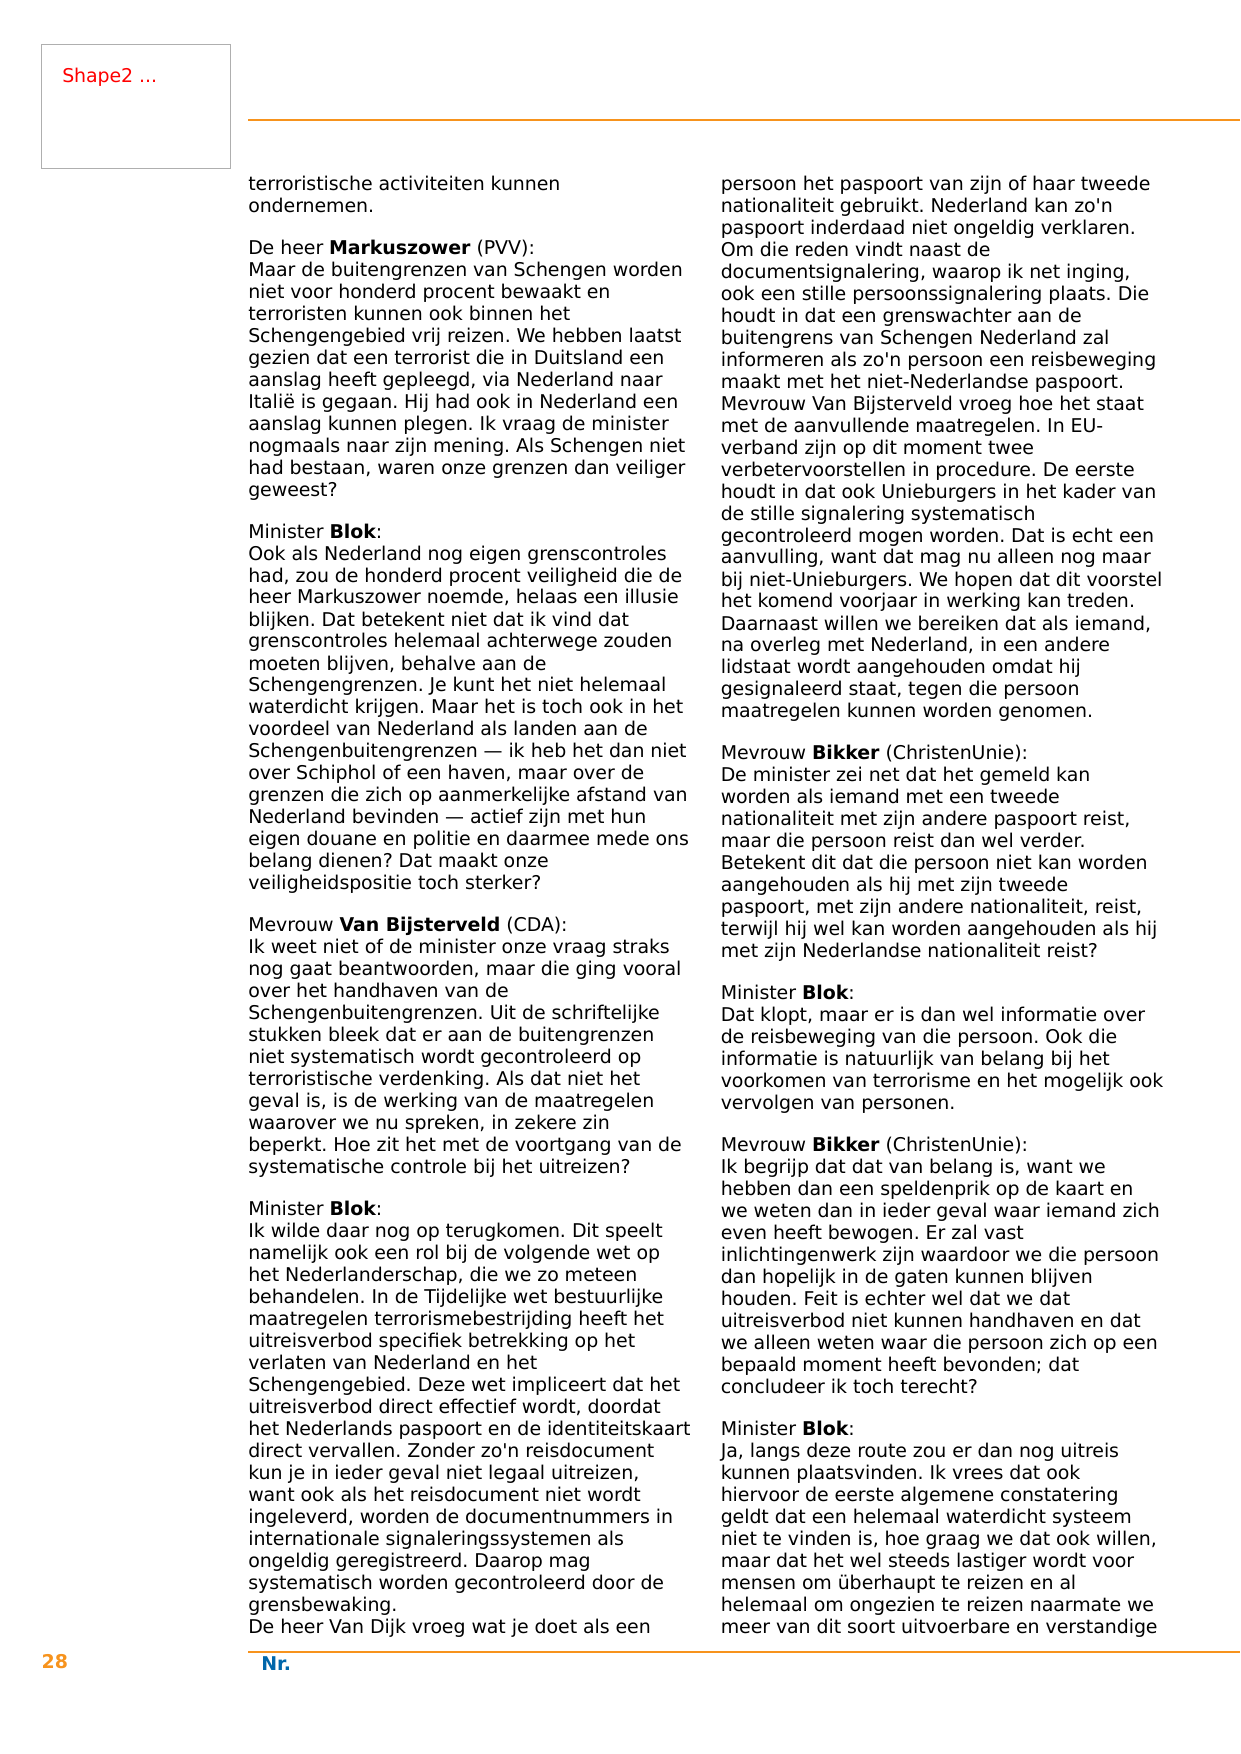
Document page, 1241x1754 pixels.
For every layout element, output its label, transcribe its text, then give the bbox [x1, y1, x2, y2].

text Minister Blok: [248, 1198, 691, 1220]
text Ik begrijp dat dat van belang is, want we hebben dan een speldenprik op de kaart en we weten dan in ieder geval waar iemand zich even heeft bewogen. Er zal vast inlichtingenwerk zijn waardoor we die persoon dan hopelijk in de gaten kunnen blijven houden. Feit is echter wel dat we dat uitreisverbod niet kunnen handhaven en dat we alleen weten waar die persoon zich op een bepaald moment heeft bevonden; dat concludeer ik toch terecht? [721, 1156, 1163, 1398]
text Minister Blok: [248, 521, 691, 542]
text Ook als Nederland nog eigen grenscontroles had, zou de honderd procent veiligheid die de heer Markuszower noemde, helaas een illusie blijken. Dat betekent niet dat ik vind dat grenscontroles helemaal achterwege zouden moeten blijven, behalve aan de Schengengrenzen. Je kunt het niet helemaal waterdicht krijgen. Maar het is toch ook in het voordeel van Nederland als landen aan de Schengenbuitengrenzen — ik heb het dan niet over Schiphol of een haven, maar over de grenzen die zich op aanmerkelijke afstand van Nederland bevinden — actief zijn met hun eigen douane en politie en daarmee mede ons belang dienen? Dat maakt onze veiligheidspositie toch sterker? [248, 542, 691, 894]
text De heer Markuszower (PVV): [248, 237, 691, 259]
text Maar de buitengrenzen van Schengen worden niet voor honderd procent bewaakt en terroristen kunnen ook binnen het Schengengebied vrij reizen. We hebben laatst gezien dat een terrorist die in Duitsland een aanslag heeft gepleegd, via Nederland naar Italië is gegaan. Hij had ook in Nederland een aanslag kunnen plegen. Ik vraag de minister nogmaals naar zijn mening. Als Schengen niet had bestaan, waren onze grenzen dan veiliger geweest? [248, 259, 691, 501]
text Mevrouw Van Bijsterveld vroeg hoe het staat met de aanvullende maatregelen. In EU-verband zijn op dit moment twee verbetervoorstellen in procedure. De eerste houdt in dat ook Unieburgers in het kader van de stille signalering systematisch gecontroleerd mogen worden. Dat is echt een aanvulling, want dat mag nu alleen nog maar bij niet-Unieburgers. We hopen dat dit voorstel het komend voorjaar in werking kan treden. Daarnaast willen we bereiken dat als iemand, na overleg met Nederland, in een andere lidstaat wordt aangehouden omdat hij gesignaleerd staat, tegen die persoon maatregelen kunnen worden genomen. [721, 393, 1163, 722]
text Ik wilde daar nog op terugkomen. Dit speelt namelijk ook een rol bij de volgende wet op het Nederlanderschap, die we zo meteen behandelen. In de Tijdelijke wet bestuurlijke maatregelen terrorismebestrijding heeft het uitreisverbod specifiek betrekking op het verlaten van Nederland en het Schengengebied. Deze wet impliceert dat het uitreisverbod direct effectief wordt, doordat het Nederlands paspoort en de identiteitskaart direct vervallen. Zonder zo'n reisdocument kun je in ieder geval niet legaal uitreizen, want ook als het reisdocument niet wordt ingeleverd, worden de documentnummers in internationale signaleringssystemen als ongeldig geregistreerd. Daarop mag systematisch worden gecontroleerd door de grensbewaking. [248, 1220, 691, 1616]
text Ja, langs deze route zou er dan nog uitreis kunnen plaatsvinden. Ik vrees dat ook hiervoor de eerste algemene constatering geldt dat een helemaal waterdicht systeem niet te vinden is, hoe graag we dat ook willen, maar dat het wel steeds lastiger wordt voor mensen om überhaupt te reizen en al helemaal om ongezien te reizen naarmate we meer van dit soort uitvoerbare en verstandige [721, 1440, 1163, 1637]
text Minister Blok: [721, 982, 1163, 1004]
text De minister zei net dat het gemeld kan worden als iemand met een tweede nationaliteit met zijn andere paspoort reist, maar die persoon reist dan wel verder. Betekent dit dat die persoon niet kan worden aangehouden als hij met zijn tweede paspoort, met zijn andere nationaliteit, reist, terwijl hij wel kan worden aangehouden als hij met zijn Nederlandse nationaliteit reist? [721, 764, 1163, 962]
text De heer Van Dijk vroeg wat je doet als een [248, 1616, 691, 1637]
text Minister Blok: [721, 1418, 1163, 1440]
text Mevrouw Bikker (ChristenUnie): [721, 1134, 1163, 1156]
text Mevrouw Van Bijsterveld (CDA): [248, 914, 691, 936]
text terroristische activiteiten kunnen ondernemen. [248, 173, 691, 217]
text Ik weet niet of de minister onze vraag straks nog gaat beantwoorden, maar die ging vooral over het handhaven van de Schengenbuitengrenzen. Uit de schriftelijke stukken bleek dat er aan de buitengrenzen niet systematisch wordt gecontroleerd op terroristische verdenking. Als dat niet het geval is, is de werking van de maatregelen waarover we nu spreken, in zekere zin beperkt. Hoe zit het met de voortgang van de systematische controle bij het uitreizen? [248, 936, 691, 1178]
text Mevrouw Bikker (ChristenUnie): [721, 742, 1163, 764]
text persoon het paspoort van zijn of haar tweede nationaliteit gebruikt. Nederland kan zo'n paspoort inderdaad niet ongeldig verklaren. Om die reden vindt naast de documentsignalering, waarop ik net inging, ook een stille persoonssignalering plaats. Die houdt in dat een grenswachter aan de buitengrens van Schengen Nederland zal informeren als zo'n persoon een reisbeweging maakt met het niet-Nederlandse paspoort. [721, 173, 1163, 393]
text Dat klopt, maar er is dan wel informatie over de reisbeweging van die persoon. Ook die informatie is natuurlijk van belang bij het voorkomen van terrorisme en het mogelijk ook vervolgen van personen. [721, 1004, 1163, 1114]
